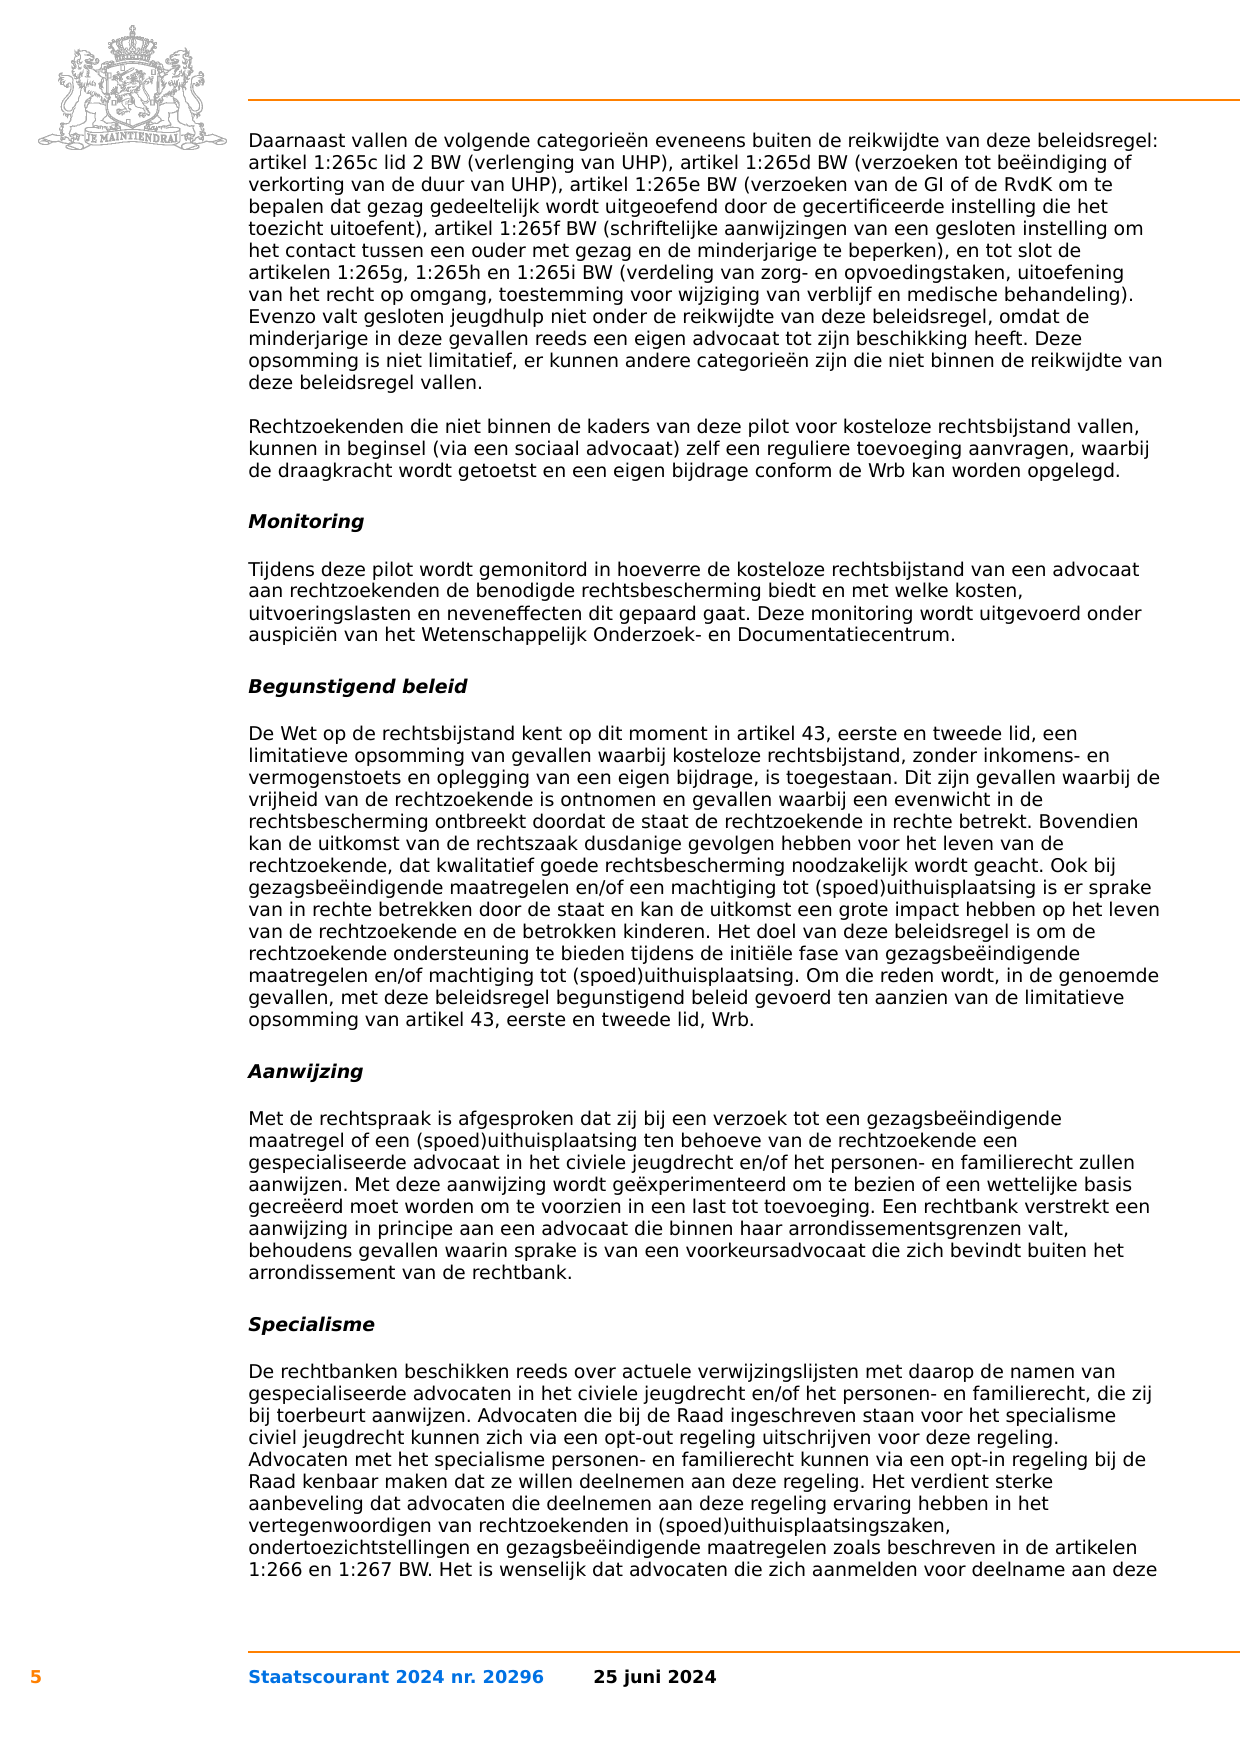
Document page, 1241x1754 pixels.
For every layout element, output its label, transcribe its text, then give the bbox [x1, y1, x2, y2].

subtitle Aanwijzing [248, 1061, 1163, 1083]
text De Wet op de rechtsbijstand kent op dit moment in artikel 43, eerste en tweede lid, een limitatieve opsomming van gevallen waarbij kosteloze rechtsbijstand, zonder inkomens- en vermogenstoets en oplegging van een eigen bijdrage, is toegestaan. Dit zijn gevallen waarbij de vrijheid van de rechtzoekende is ontnomen en gevallen waarbij een evenwicht in de rechtsbescherming ontbreekt doordat de staat de rechtzoekende in rechte betrekt. Bovendien kan de uitkomst van de rechtszaak dusdanige gevolgen hebben voor het leven van de rechtzoekende, dat kwalitatief goede rechtsbescherming noodzakelijk wordt geacht. Ook bij gezagsbeëindigende maatregelen en/of een machtiging tot (spoed)uithuisplaatsing is er sprake van in rechte betrekken door de staat en kan de uitkomst een grote impact hebben op het leven van de rechtzoekende en de betrokken kinderen. Het doel van deze beleidsregel is om de rechtzoekende ondersteuning te bieden tijdens de initiële fase van gezagsbeëindigende maatregelen en/of machtiging tot (spoed)uithuisplaatsing. Om die reden wordt, in de genoemde gevallen, met deze beleidsregel begunstigend beleid gevoerd ten aanzien van de limitatieve opsomming van artikel 43, eerste en tweede lid, Wrb. [248, 723, 1163, 1031]
subtitle Monitoring [248, 511, 1163, 533]
picture [38, 25, 227, 150]
text Daarnaast vallen de volgende categorieën eveneens buiten de reikwijdte van deze beleidsregel: artikel 1:265c lid 2 BW (verlenging van UHP), artikel 1:265d BW (verzoeken tot beëindiging of verkorting van de duur van UHP), artikel 1:265e BW (verzoeken van de GI of de RvdK om te bepalen dat gezag gedeeltelijk wordt uitgeoefend door de gecertificeerde instelling die het toezicht uitoefent), artikel 1:265f BW (schriftelijke aanwijzingen van een gesloten instelling om het contact tussen een ouder met gezag en de minderjarige te beperken), en tot slot de artikelen 1:265g, 1:265h en 1:265i BW (verdeling van zorg- en opvoedingstaken, uitoefening van het recht op omgang, toestemming voor wijziging van verblijf en medische behandeling). Evenzo valt gesloten jeugdhulp niet onder de reikwijdte van deze beleidsregel, omdat de minderjarige in deze gevallen reeds een eigen advocaat tot zijn beschikking heeft. Deze opsomming is niet limitatief, er kunnen andere categorieën zijn die niet binnen de reikwijdte van deze beleidsregel vallen. [248, 130, 1163, 394]
subtitle Specialisme [248, 1314, 1163, 1336]
subtitle Begunstigend beleid [248, 676, 1163, 698]
text Met de rechtspraak is afgesproken dat zij bij een verzoek tot een gezagsbeëindigende maatregel of een (spoed)uithuisplaatsing ten behoeve van de rechtzoekende een gespecialiseerde advocaat in het civiele jeugdrecht en/of het personen- en familierecht zullen aanwijzen. Met deze aanwijzing wordt geëxperimenteerd om te bezien of een wettelijke basis gecreëerd moet worden om te voorzien in een last tot toevoeging. Een rechtbank verstrekt een aanwijzing in principe aan een advocaat die binnen haar arrondissementsgrenzen valt, behoudens gevallen waarin sprake is van een voorkeursadvocaat die zich bevindt buiten het arrondissement van de rechtbank. [248, 1108, 1163, 1284]
text Rechtzoekenden die niet binnen de kaders van deze pilot voor kosteloze rechtsbijstand vallen, kunnen in beginsel (via een sociaal advocaat) zelf een reguliere toevoeging aanvragen, waarbij de draagkracht wordt getoetst en een eigen bijdrage conform de Wrb kan worden opgelegd. [248, 416, 1163, 481]
text De rechtbanken beschikken reeds over actuele verwijzingslijsten met daarop de namen van gespecialiseerde advocaten in het civiele jeugdrecht en/of het personen- en familierecht, die zij bij toerbeurt aanwijzen. Advocaten die bij de Raad ingeschreven staan voor het specialisme civiel jeugdrecht kunnen zich via een opt-out regeling uitschrijven voor deze regeling. Advocaten met het specialisme personen- en familierecht kunnen via een opt-in regeling bij de Raad kenbaar maken dat ze willen deelnemen aan deze regeling. Het verdient sterke aanbeveling dat advocaten die deelnemen aan deze regeling ervaring hebben in het vertegenwoordigen van rechtzoekenden in (spoed)uithuisplaatsingszaken, ondertoezichtstellingen en gezagsbeëindigende maatregelen zoals beschreven in de artikelen 1:266 en 1:267 BW. Het is wenselijk dat advocaten die zich aanmelden voor deelname aan deze [248, 1361, 1163, 1581]
text Tijdens deze pilot wordt gemonitord in hoeverre de kosteloze rechtsbijstand van een advocaat aan rechtzoekenden de benodigde rechtsbescherming biedt en met welke kosten, uitvoeringslasten en neveneffecten dit gepaard gaat. Deze monitoring wordt uitgevoerd onder auspiciën van het Wetenschappelijk Onderzoek- en Documentatiecentrum. [248, 558, 1163, 646]
